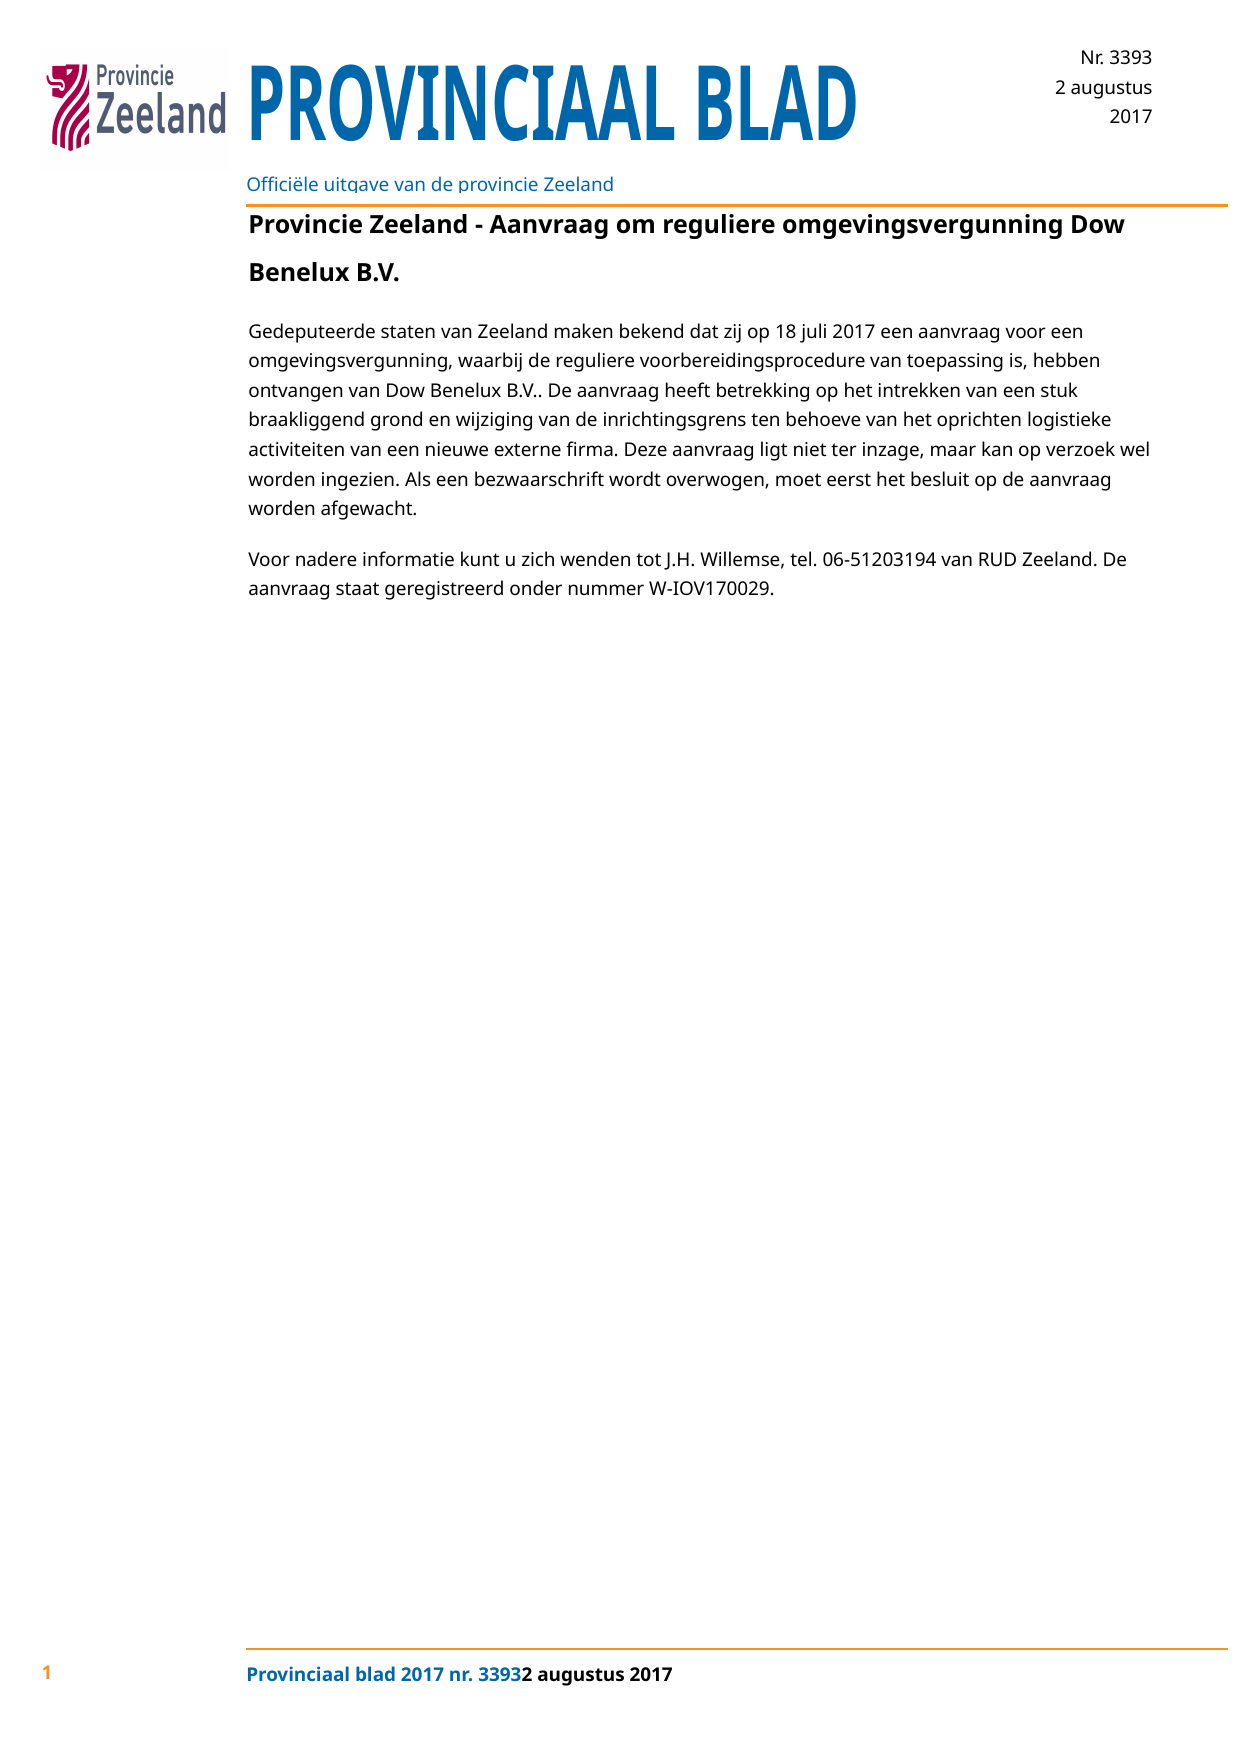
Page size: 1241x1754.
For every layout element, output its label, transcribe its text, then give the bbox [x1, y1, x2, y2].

picture [41, 47, 231, 172]
text Provincie Zeeland - Aanvraag om reguliere omgevingsvergunning Dow Benelux B.V. [248, 207, 1152, 288]
text Gedeputeerde staten van Zeeland maken bekend dat zij op 18 juli 2017 een aanvraag voor een omgevingsvergunning, waarbij de reguliere voorbereidingsprocedure van toepassing is, hebben ontvangen van Dow Benelux B.V.. De aanvraag heeft betrekking op het intrekken van een stuk braakliggend grond en wijziging van de inrichtingsgrens ten behoeve van het oprichten logistieke activiteiten van een nieuwe externe firma. Deze aanvraag ligt niet ter inzage, maar kan op verzoek wel worden ingezien. Als een bezwaarschrift wordt overwogen, moet eerst het besluit op de aanvraag worden afgewacht. [248, 318, 1152, 521]
text Voor nadere informatie kunt u zich wenden tot J.H. Willemse, tel. 06-51203194 van RUD Zeeland. De aanvraag staat geregistreerd onder nummer W-IOV170029. [248, 546, 1152, 601]
